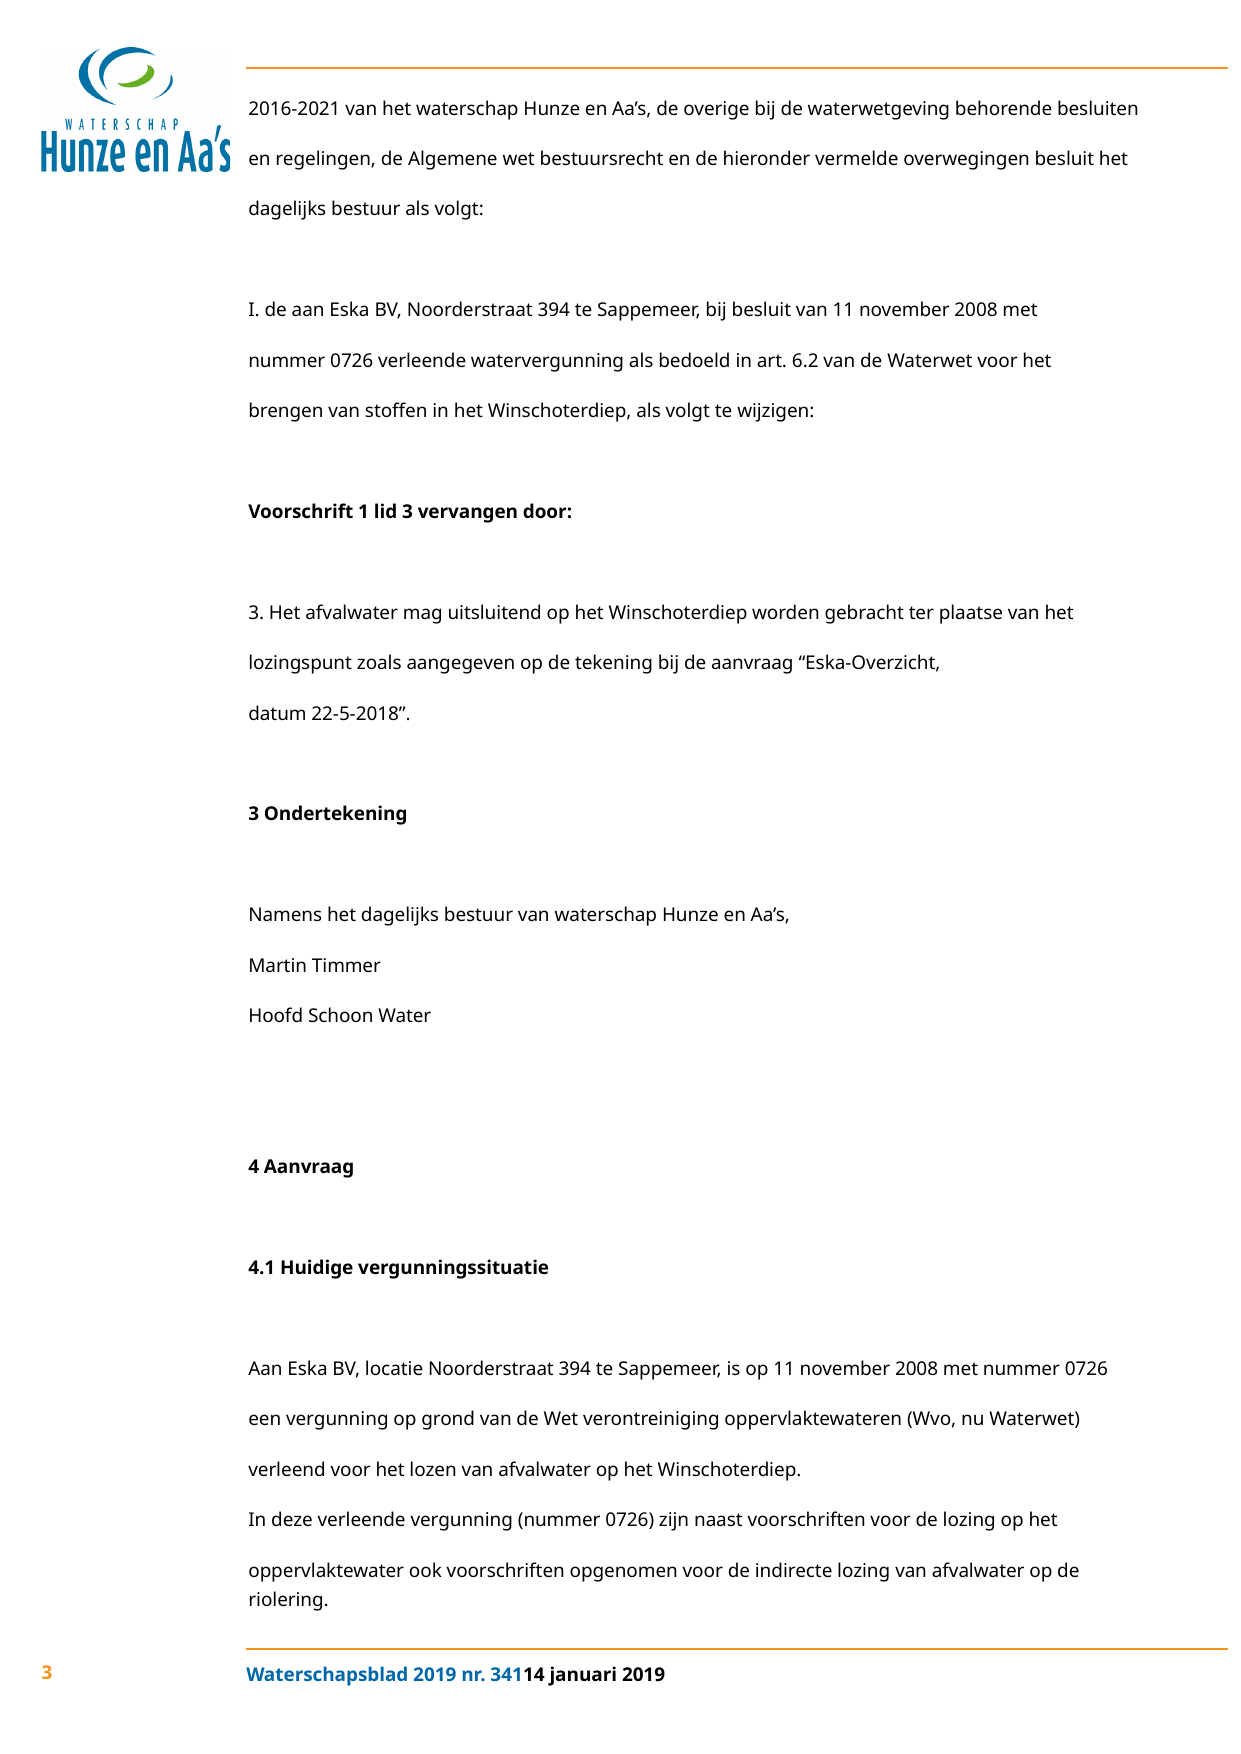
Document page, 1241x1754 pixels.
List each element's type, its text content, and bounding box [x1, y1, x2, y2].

text I. de aan Eska BV, Noorderstraat 394 te Sappemeer, bij besluit van 11 november 2008 met [248, 296, 1152, 322]
picture [47, 154, 51, 172]
text nummer 0726 verleende watervergunning als bedoeld in art. 6.2 van de Waterwet voor het [248, 347, 1152, 373]
text 2016-2021 van het waterschap Hunze en Aa’s, de overige bij de waterwetgeving behorende besluiten [248, 95, 1152, 121]
text 4.1 Huidige vergunningssituatie [248, 1254, 1152, 1280]
text Aan Eska BV, locatie Noorderstraat 394 te Sappemeer, is op 11 november 2008 met nummer 0726 [248, 1355, 1152, 1381]
text een vergunning op grond van de Wet verontreiniging oppervlaktewateren (Wvo, nu Waterwet) [248, 1406, 1152, 1431]
picture [41, 47, 231, 172]
text Martin Timmer [248, 952, 1152, 978]
text dagelijks bestuur als volgt: [248, 196, 1152, 221]
text Namens het dagelijks bestuur van waterschap Hunze en Aa’s, [248, 901, 1152, 927]
text Hoofd Schoon Water [248, 1002, 1152, 1028]
text 3. Het afvalwater mag uitsluitend op het Winschoterdiep worden gebracht ter plaatse van het [248, 599, 1152, 625]
text datum 22-5-2018”. [248, 700, 1152, 726]
text lozingspunt zoals aangegeven op de tekening bij de aanvraag “Eska-Overzicht, [248, 649, 1152, 675]
text In deze verleende vergunning (nummer 0726) zijn naast voorschriften voor de lozing op het [248, 1506, 1152, 1532]
text en regelingen, de Algemene wet bestuursrecht en de hieronder vermelde overwegingen besluit het [248, 145, 1152, 171]
text 4 Aanvraag [248, 1153, 1152, 1179]
picture [226, 145, 231, 156]
text 3 Ondertekening [248, 801, 1152, 826]
text verleend voor het lozen van afvalwater op het Winschoterdiep. [248, 1456, 1152, 1482]
text brengen van stoffen in het Winschoterdiep, als volgt te wijzigen: [248, 397, 1152, 423]
text Voorschrift 1 lid 3 vervangen door: [248, 498, 1152, 524]
picture [183, 163, 191, 172]
text oppervlaktewater ook voorschriften opgenomen voor de indirecte lozing van afvalwater op de riolering. [248, 1557, 1152, 1612]
